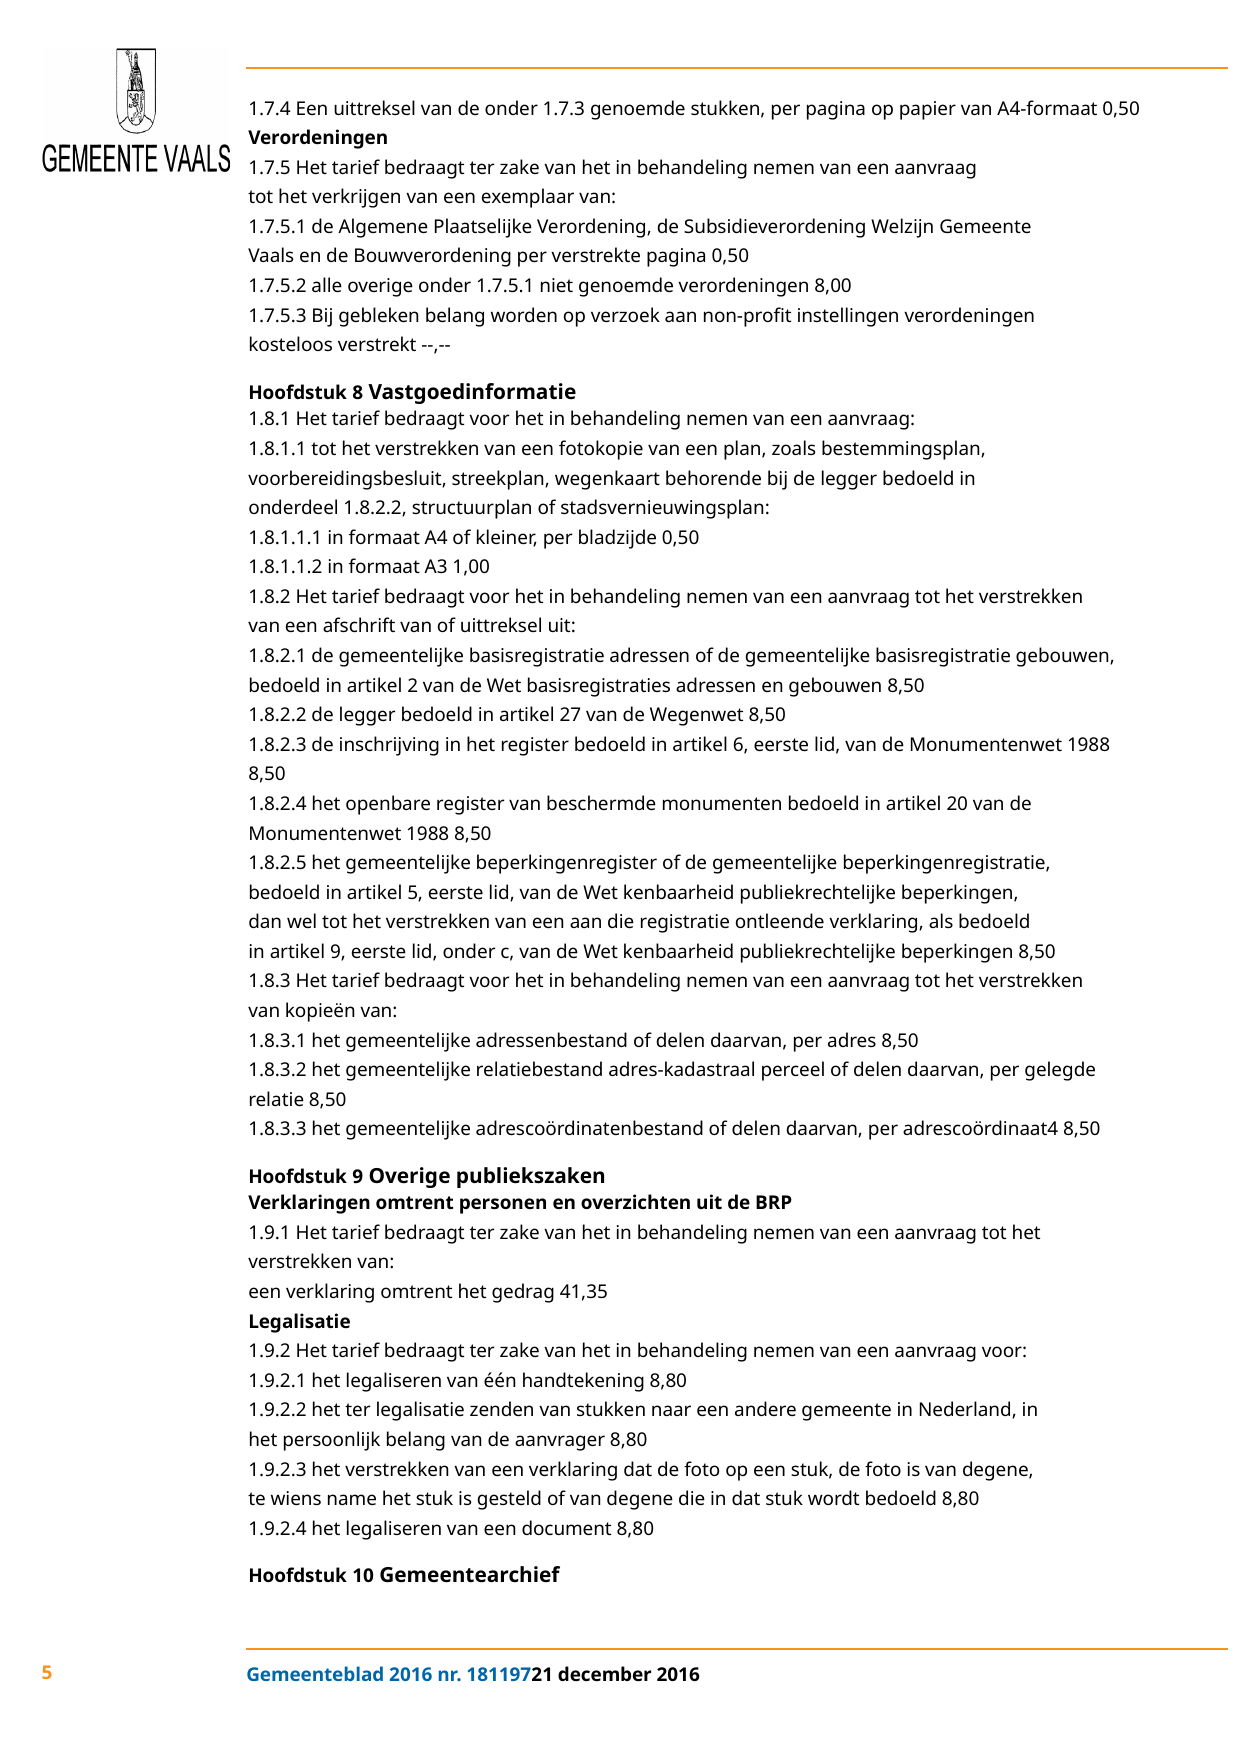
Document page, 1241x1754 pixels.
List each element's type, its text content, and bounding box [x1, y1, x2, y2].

text Verordeningen [248, 124, 1152, 150]
text in artikel 9, eerste lid, onder c, van de Wet kenbaarheid publiekrechtelijke beperkingen 8,50 [248, 938, 1152, 964]
text 1.9.2.3 het verstrekken van een verklaring dat de foto op een stuk, de foto is van degene, [248, 1456, 1152, 1482]
text 1.8.2.5 het gemeentelijke beperkingenregister of de gemeentelijke beperkingenregistratie, [248, 849, 1152, 875]
text Hoofdstuk 8 Vastgoedinformatie [248, 377, 1152, 406]
text Legalisatie [248, 1308, 1152, 1334]
text 1.8.2.3 de inschrijving in het register bedoeld in artikel 6, eerste lid, van de Monumentenwet 1988 8,50 [248, 731, 1152, 786]
text te wiens name het stuk is gesteld of van degene die in dat stuk wordt bedoeld 8,80 [248, 1485, 1152, 1511]
text 1.9.2 Het tarief bedraagt ter zake van het in behandeling nemen van een aanvraag voor: [248, 1337, 1152, 1363]
text 1.8.2.2 de legger bedoeld in artikel 27 van de Wegenwet 8,50 [248, 701, 1152, 727]
picture [41, 47, 231, 172]
text 1.8.1.1.2 in formaat A3 1,00 [248, 553, 1152, 579]
text onderdeel 1.8.2.2, structuurplan of stadsvernieuwingsplan: [248, 494, 1152, 520]
text 1.8.3.3 het gemeentelijke adrescoördinatenbestand of delen daarvan, per adrescoördinaat4 8,50 [248, 1116, 1152, 1141]
text 1.8.2.1 de gemeentelijke basisregistratie adressen of de gemeentelijke basisregistratie gebouwen, [248, 642, 1152, 668]
text 1.7.4 Een uittreksel van de onder 1.7.3 genoemde stukken, per pagina op papier van A4-formaat 0,50 [248, 95, 1152, 121]
text kosteloos verstrekt --,-- [248, 331, 1152, 357]
text een verklaring omtrent het gedrag 41,35 [248, 1278, 1152, 1304]
text 1.8.2 Het tarief bedraagt voor het in behandeling nemen van een aanvraag tot het verstrekken [248, 583, 1152, 609]
text 1.7.5.2 alle overige onder 1.7.5.1 niet genoemde verordeningen 8,00 [248, 272, 1152, 298]
text dan wel tot het verstrekken van een aan die registratie ontleende verklaring, als bedoeld [248, 908, 1152, 934]
text 1.8.2.4 het openbare register van beschermde monumenten bedoeld in artikel 20 van de [248, 790, 1152, 816]
text 1.7.5.3 Bij gebleken belang worden op verzoek aan non-profit instellingen verordeningen [248, 302, 1152, 328]
text 1.8.1.1 tot het verstrekken van een fotokopie van een plan, zoals bestemmingsplan, [248, 435, 1152, 461]
text voorbereidingsbesluit, streekplan, wegenkaart behorende bij de legger bedoeld in [248, 465, 1152, 490]
text bedoeld in artikel 2 van de Wet basisregistraties adressen en gebouwen 8,50 [248, 672, 1152, 697]
text bedoeld in artikel 5, eerste lid, van de Wet kenbaarheid publiekrechtelijke beperkingen, [248, 879, 1152, 904]
text het persoonlijk belang van de aanvrager 8,80 [248, 1426, 1152, 1452]
text 1.8.1.1.1 in formaat A4 of kleiner, per bladzijde 0,50 [248, 524, 1152, 549]
text 1.7.5 Het tarief bedraagt ter zake van het in behandeling nemen van een aanvraag [248, 154, 1152, 180]
text 1.9.2.4 het legaliseren van een document 8,80 [248, 1515, 1152, 1541]
text Hoofdstuk 9 Overige publiekszaken [248, 1161, 1152, 1189]
text 1.8.3.2 het gemeentelijke relatiebestand adres-kadastraal perceel of delen daarvan, per gelegde relatie 8,50 [248, 1056, 1152, 1112]
text van een afschrift van of uittreksel uit: [248, 613, 1152, 638]
text 1.9.2.2 het ter legalisatie zenden van stukken naar een andere gemeente in Nederland, in [248, 1397, 1152, 1422]
text verstrekken van: [248, 1249, 1152, 1274]
text 1.8.1 Het tarief bedraagt voor het in behandeling nemen van een aanvraag: [248, 406, 1152, 431]
text 1.8.3.1 het gemeentelijke adressenbestand of delen daarvan, per adres 8,50 [248, 1027, 1152, 1052]
text Verklaringen omtrent personen en overzichten uit de BRP [248, 1189, 1152, 1215]
text 1.7.5.1 de Algemene Plaatselijke Verordening, de Subsidieverordening Welzijn Gemeente [248, 213, 1152, 239]
text van kopieën van: [248, 997, 1152, 1023]
text tot het verkrijgen van een exemplaar van: [248, 183, 1152, 209]
text 1.9.2.1 het legaliseren van één handtekening 8,80 [248, 1367, 1152, 1393]
text Hoofdstuk 10 Gemeentearchief [248, 1561, 1152, 1589]
text 1.9.1 Het tarief bedraagt ter zake van het in behandeling nemen van een aanvraag tot het [248, 1219, 1152, 1245]
text 1.8.3 Het tarief bedraagt voor het in behandeling nemen van een aanvraag tot het verstrekken [248, 968, 1152, 993]
text Vaals en de Bouwverordening per verstrekte pagina 0,50 [248, 243, 1152, 268]
text Monumentenwet 1988 8,50 [248, 820, 1152, 845]
